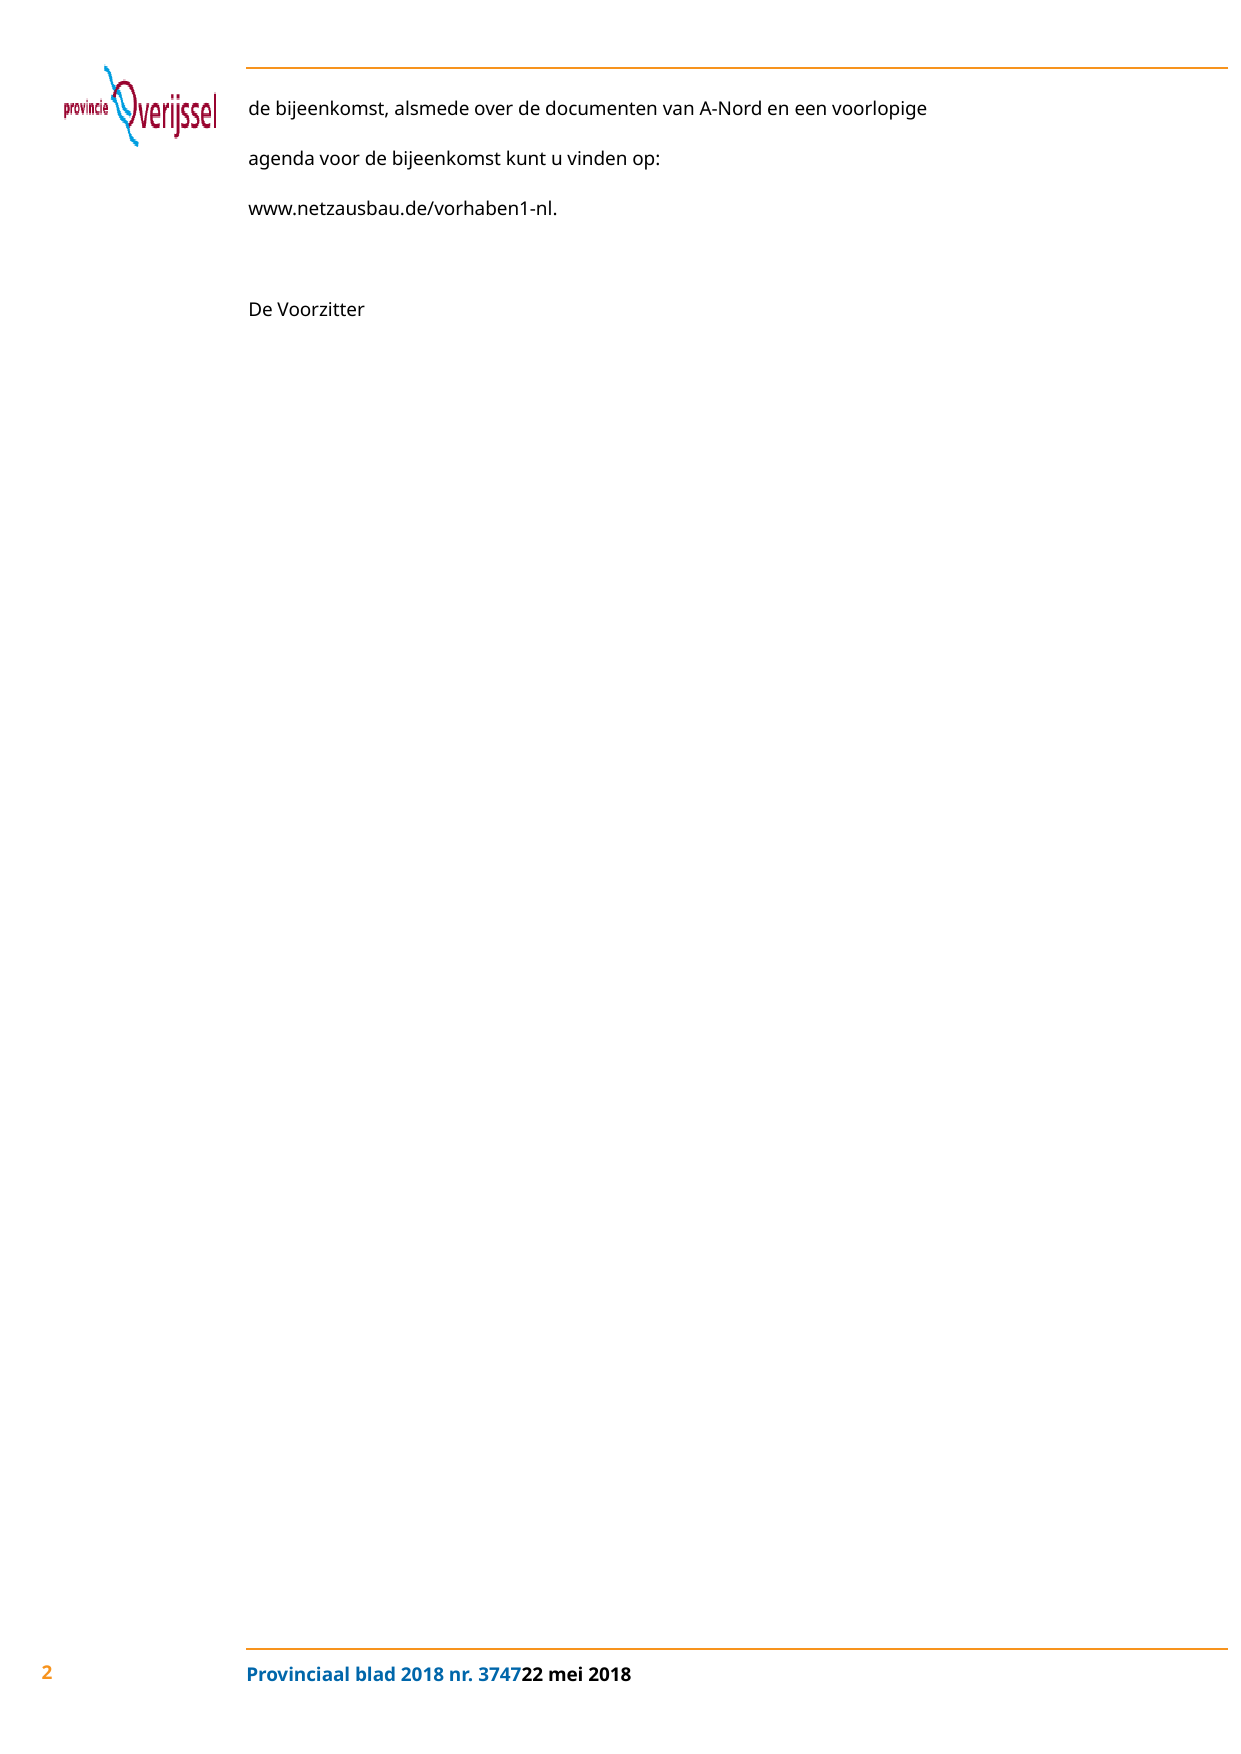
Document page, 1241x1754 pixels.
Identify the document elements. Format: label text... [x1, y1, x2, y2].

picture [41, 47, 231, 172]
text www.netzausbau.de/vorhaben1-nl. [248, 196, 1152, 221]
text agenda voor de bijeenkomst kunt u vinden op: [248, 145, 1152, 171]
text de bijeenkomst, alsmede over de documenten van A-Nord en een voorlopige [248, 95, 1152, 121]
text De Voorzitter [248, 296, 1152, 322]
